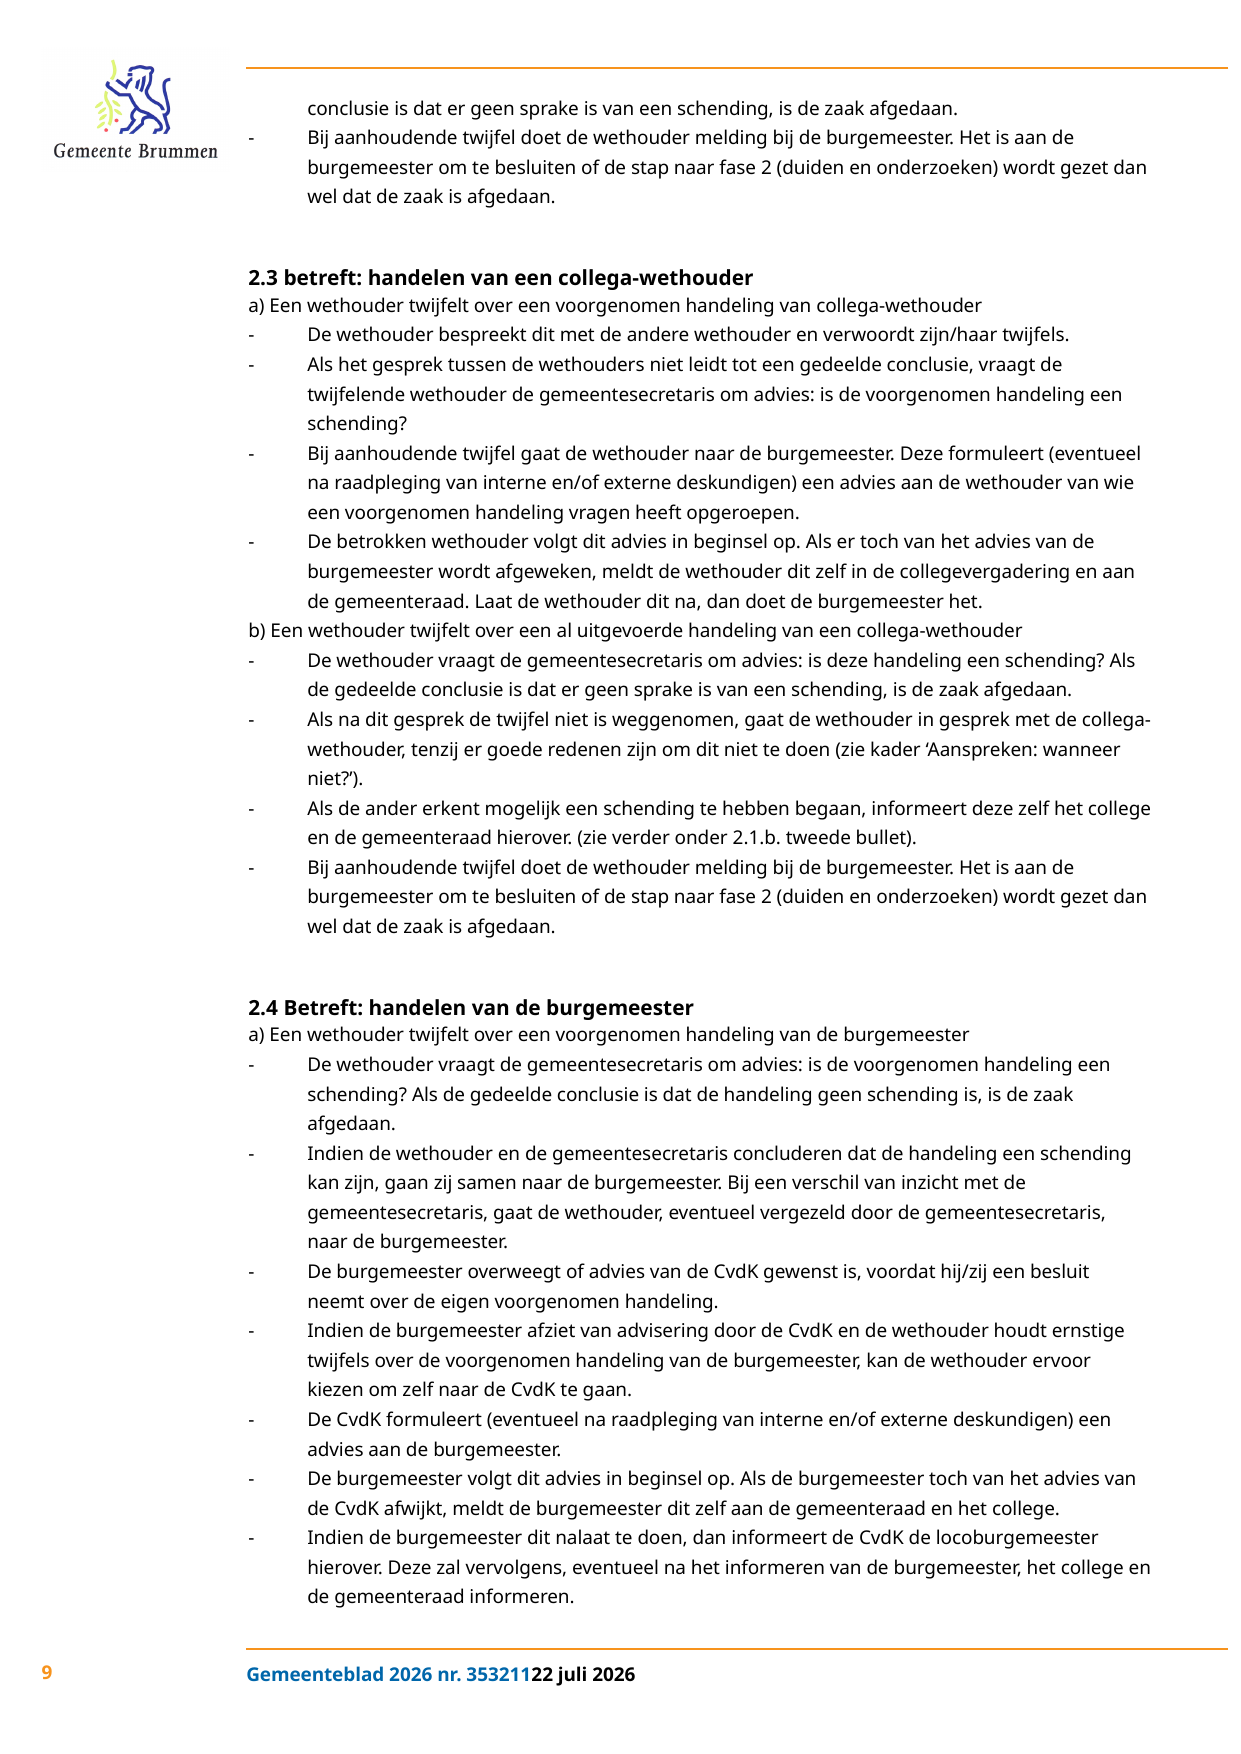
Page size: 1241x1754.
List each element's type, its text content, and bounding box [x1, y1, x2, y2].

list Als na dit gesprek de twijfel niet is weggenomen, gaat de wethouder in gesprek met de collega-wethouder, tenzij er goede redenen zijn om dit niet te doen (zie kader ‘Aanspreken: wanneer niet?’). [248, 706, 1152, 791]
list Bij aanhoudende twijfel doet de wethouder melding bij de burgemeester. Het is aan de burgemeester om te besluiten of de stap naar fase 2 (duiden en onderzoeken) wordt gezet dan wel dat de zaak is afgedaan. [248, 124, 1152, 209]
list Bij aanhoudende twijfel gaat de wethouder naar de burgemeester. Deze formuleert (eventueel na raadpleging van interne en/of externe deskundigen) een advies aan de wethouder van wie een voorgenomen handeling vragen heeft opgeroepen. [248, 440, 1152, 525]
text a) Een wethouder twijfelt over een voorgenomen handeling van de burgemeester [248, 1022, 1152, 1047]
list Als de ander erkent mogelijk een schending te hebben begaan, informeert deze zelf het college en de gemeenteraad hierover. (zie verder onder 2.1.b. tweede bullet). [248, 795, 1152, 850]
list Indien de wethouder en de gemeentesecretaris concluderen dat de handeling een schending kan zijn, gaan zij samen naar de burgemeester. Bij een verschil van inzicht met de gemeentesecretaris, gaat de wethouder, eventueel vergezeld door de gemeentesecretaris, naar de burgemeester. [248, 1140, 1152, 1254]
text 2.3 betreft: handelen van een collega-wethouder [248, 263, 1152, 292]
list De burgemeester volgt dit advies in beginsel op. Als de burgemeester toch van het advies van de CvdK afwijkt, meldt de burgemeester dit zelf aan de gemeenteraad en het college. [248, 1465, 1152, 1521]
picture [41, 47, 231, 172]
list Indien de burgemeester afziet van advisering door de CvdK en de wethouder houdt ernstige twijfels over de voorgenomen handeling van de burgemeester, kan de wethouder ervoor kiezen om zelf naar de CvdK te gaan. [248, 1317, 1152, 1402]
list De betrokken wethouder volgt dit advies in beginsel op. Als er toch van het advies van de burgemeester wordt afgeweken, meldt de wethouder dit zelf in de collegevergadering en aan de gemeenteraad. Laat de wethouder dit na, dan doet de burgemeester het. [248, 529, 1152, 613]
text a) Een wethouder twijfelt over een voorgenomen handeling van collega-wethouder [248, 292, 1152, 318]
text b) Een wethouder twijfelt over een al uitgevoerde handeling van een collega-wethouder [248, 617, 1152, 643]
list Bij aanhoudende twijfel doet de wethouder melding bij de burgemeester. Het is aan de burgemeester om te besluiten of de stap naar fase 2 (duiden en onderzoeken) wordt gezet dan wel dat de zaak is afgedaan. [248, 854, 1152, 939]
list De burgemeester overweegt of advies van de CvdK gewenst is, voordat hij/zij een besluit neemt over de eigen voorgenomen handeling. [248, 1258, 1152, 1314]
list Indien de burgemeester dit nalaat te doen, dan informeert de CvdK de locoburgemeester hierover. Deze zal vervolgens, eventueel na het informeren van de burgemeester, het college en de gemeenteraad informeren. [248, 1524, 1152, 1609]
list De wethouder vraagt de gemeentesecretaris om advies: is de voorgenomen handeling een schending? Als de gedeelde conclusie is dat de handeling geen schending is, is de zaak afgedaan. [248, 1051, 1152, 1136]
list De CvdK formuleert (eventueel na raadpleging van interne en/of externe deskundigen) een advies aan de burgemeester. [248, 1406, 1152, 1462]
list conclusie is dat er geen sprake is van een schending, is de zaak afgedaan. [248, 95, 1152, 121]
list Als het gesprek tussen de wethouders niet leidt tot een gedeelde conclusie, vraagt de twijfelende wethouder de gemeentesecretaris om advies: is de voorgenomen handeling een schending? [248, 351, 1152, 436]
list De wethouder vraagt de gemeentesecretaris om advies: is deze handeling een schending? Als de gedeelde conclusie is dat er geen sprake is van een schending, is de zaak afgedaan. [248, 647, 1152, 702]
text 2.4 Betreft: handelen van de burgemeester [248, 993, 1152, 1022]
list De wethouder bespreekt dit met de andere wethouder en verwoordt zijn/haar twijfels. [248, 322, 1152, 347]
